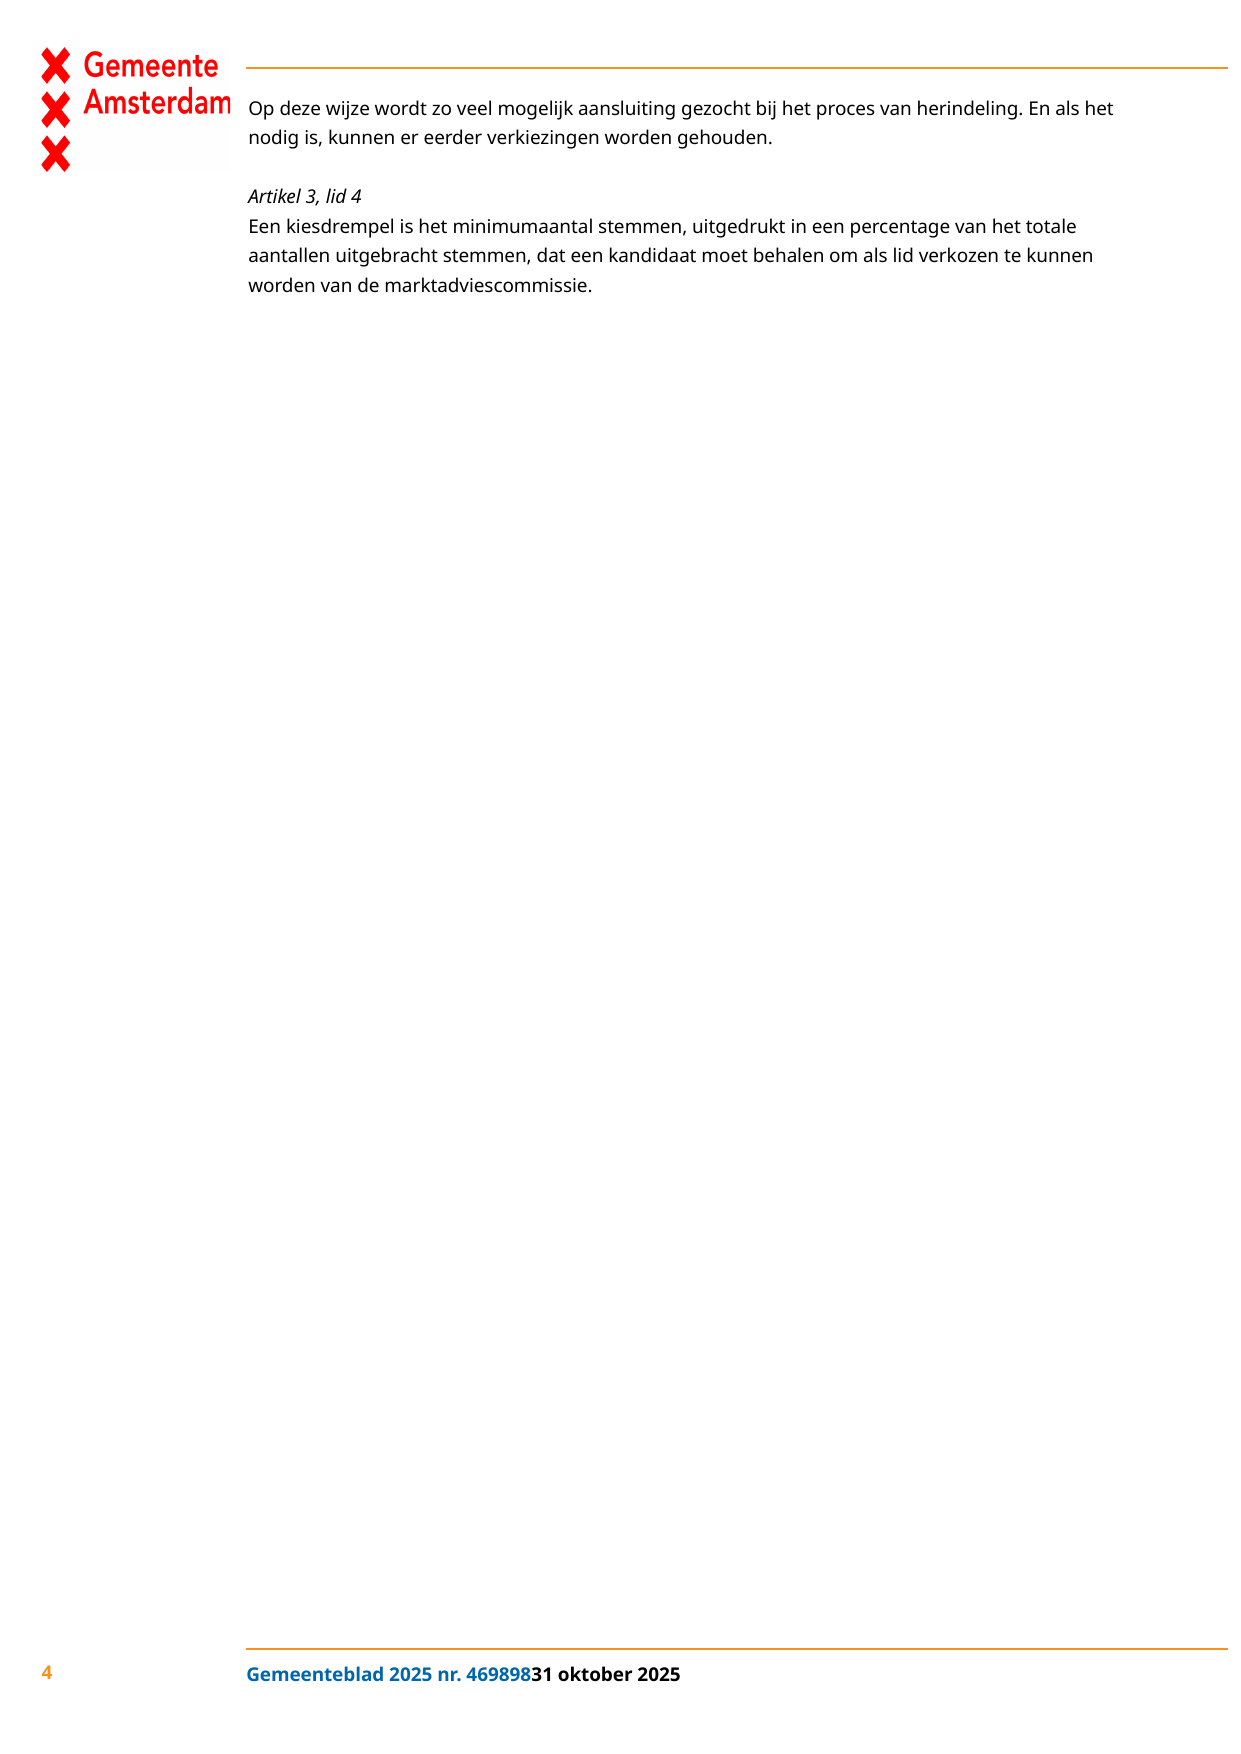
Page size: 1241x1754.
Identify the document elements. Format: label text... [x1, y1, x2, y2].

text Op deze wijze wordt zo veel mogelijk aansluiting gezocht bij het proces van herindeling. En als het nodig is, kunnen er eerder verkiezingen worden gehouden. [248, 95, 1152, 150]
text Artikel 3, lid 4 [248, 183, 1152, 209]
picture [41, 47, 231, 172]
text Een kiesdrempel is het minimumaantal stemmen, uitgedrukt in een percentage van het totale aantallen uitgebracht stemmen, dat een kandidaat moet behalen om als lid verkozen te kunnen worden van de marktadviescommissie. [248, 213, 1152, 298]
